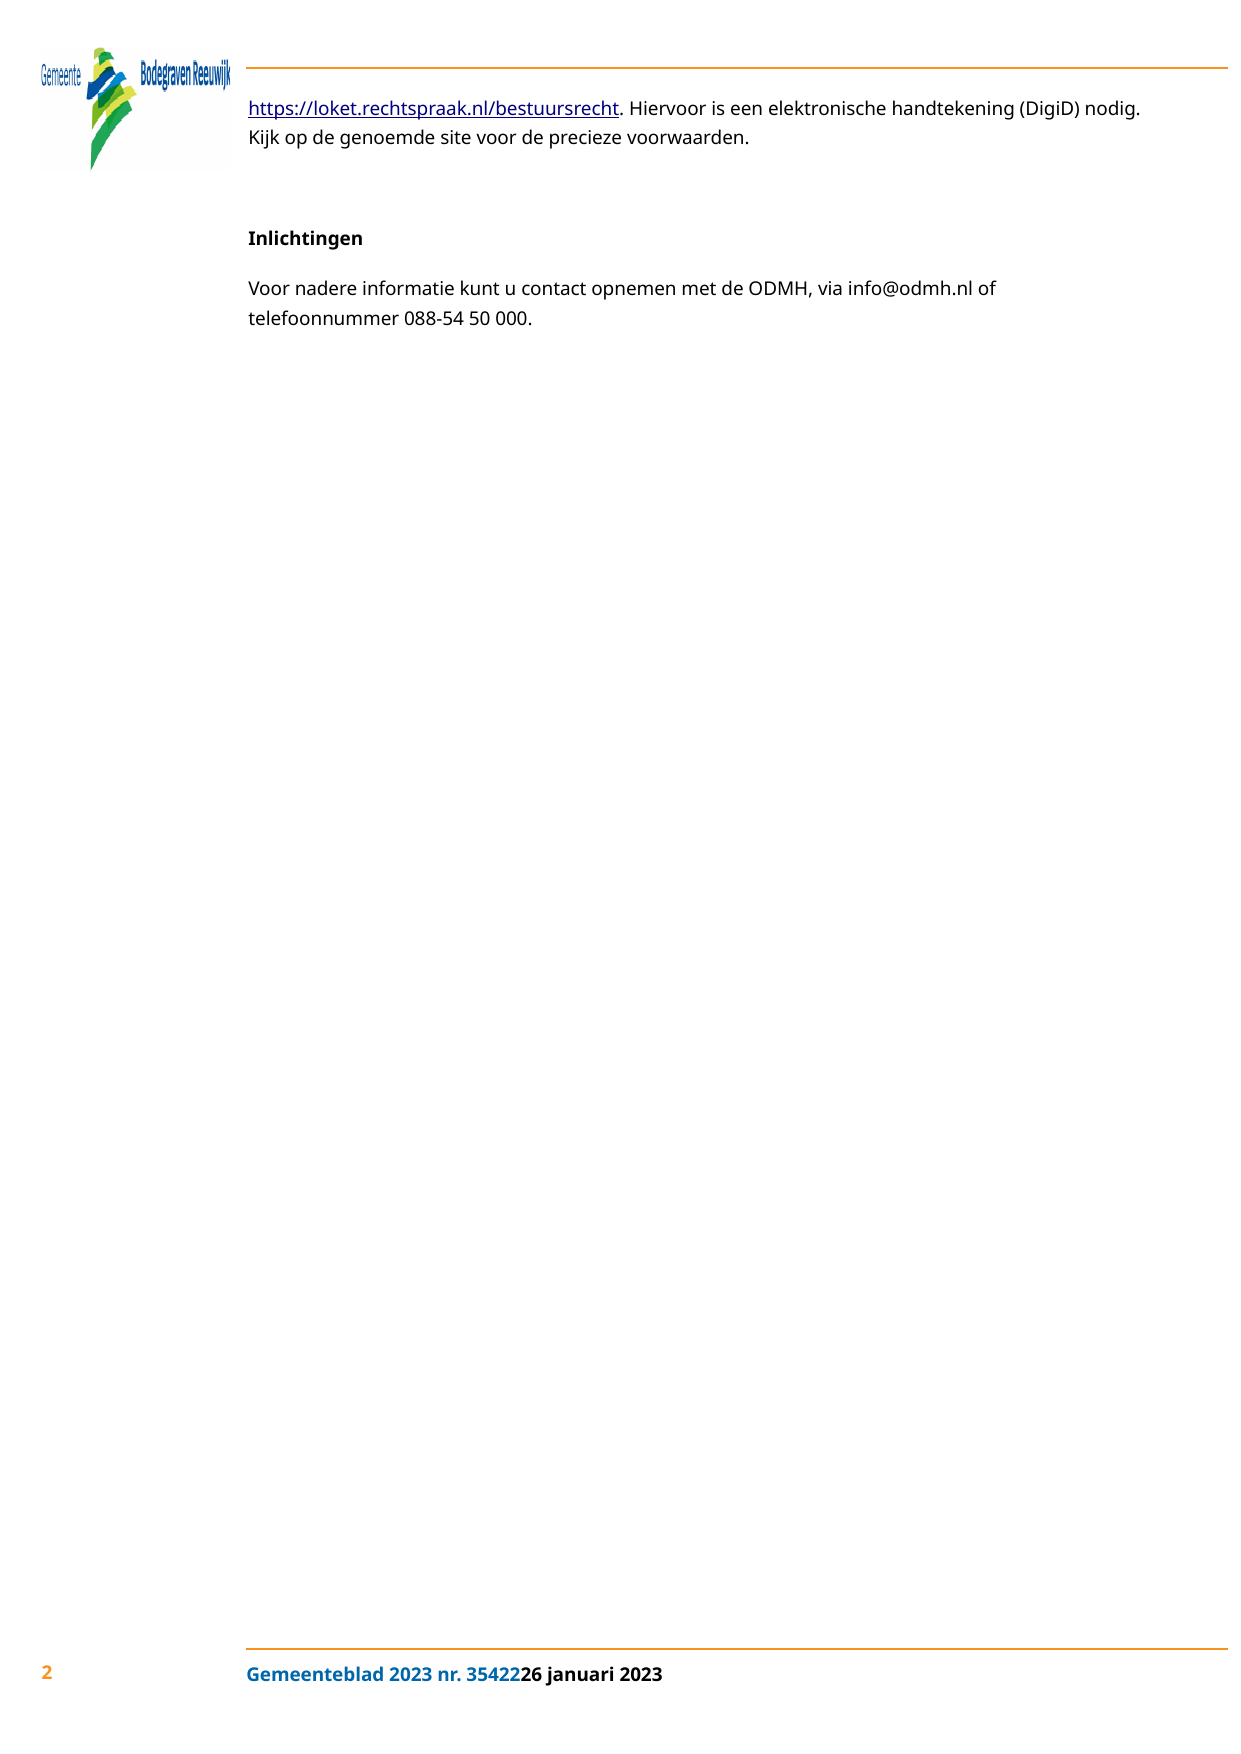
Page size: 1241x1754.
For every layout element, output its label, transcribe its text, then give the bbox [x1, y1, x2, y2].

text https://loket.rechtspraak.nl/bestuursrecht. Hiervoor is een elektronische handtekening (DigiD) nodig. Kijk op de genoemde site voor de precieze voorwaarden. [248, 95, 1152, 150]
text Voor nadere informatie kunt u contact opnemen met de ODMH, via info@odmh.nl of telefoonnummer 088-54 50 000. [248, 276, 1152, 331]
picture [41, 47, 231, 172]
text Inlichtingen [248, 225, 1152, 251]
